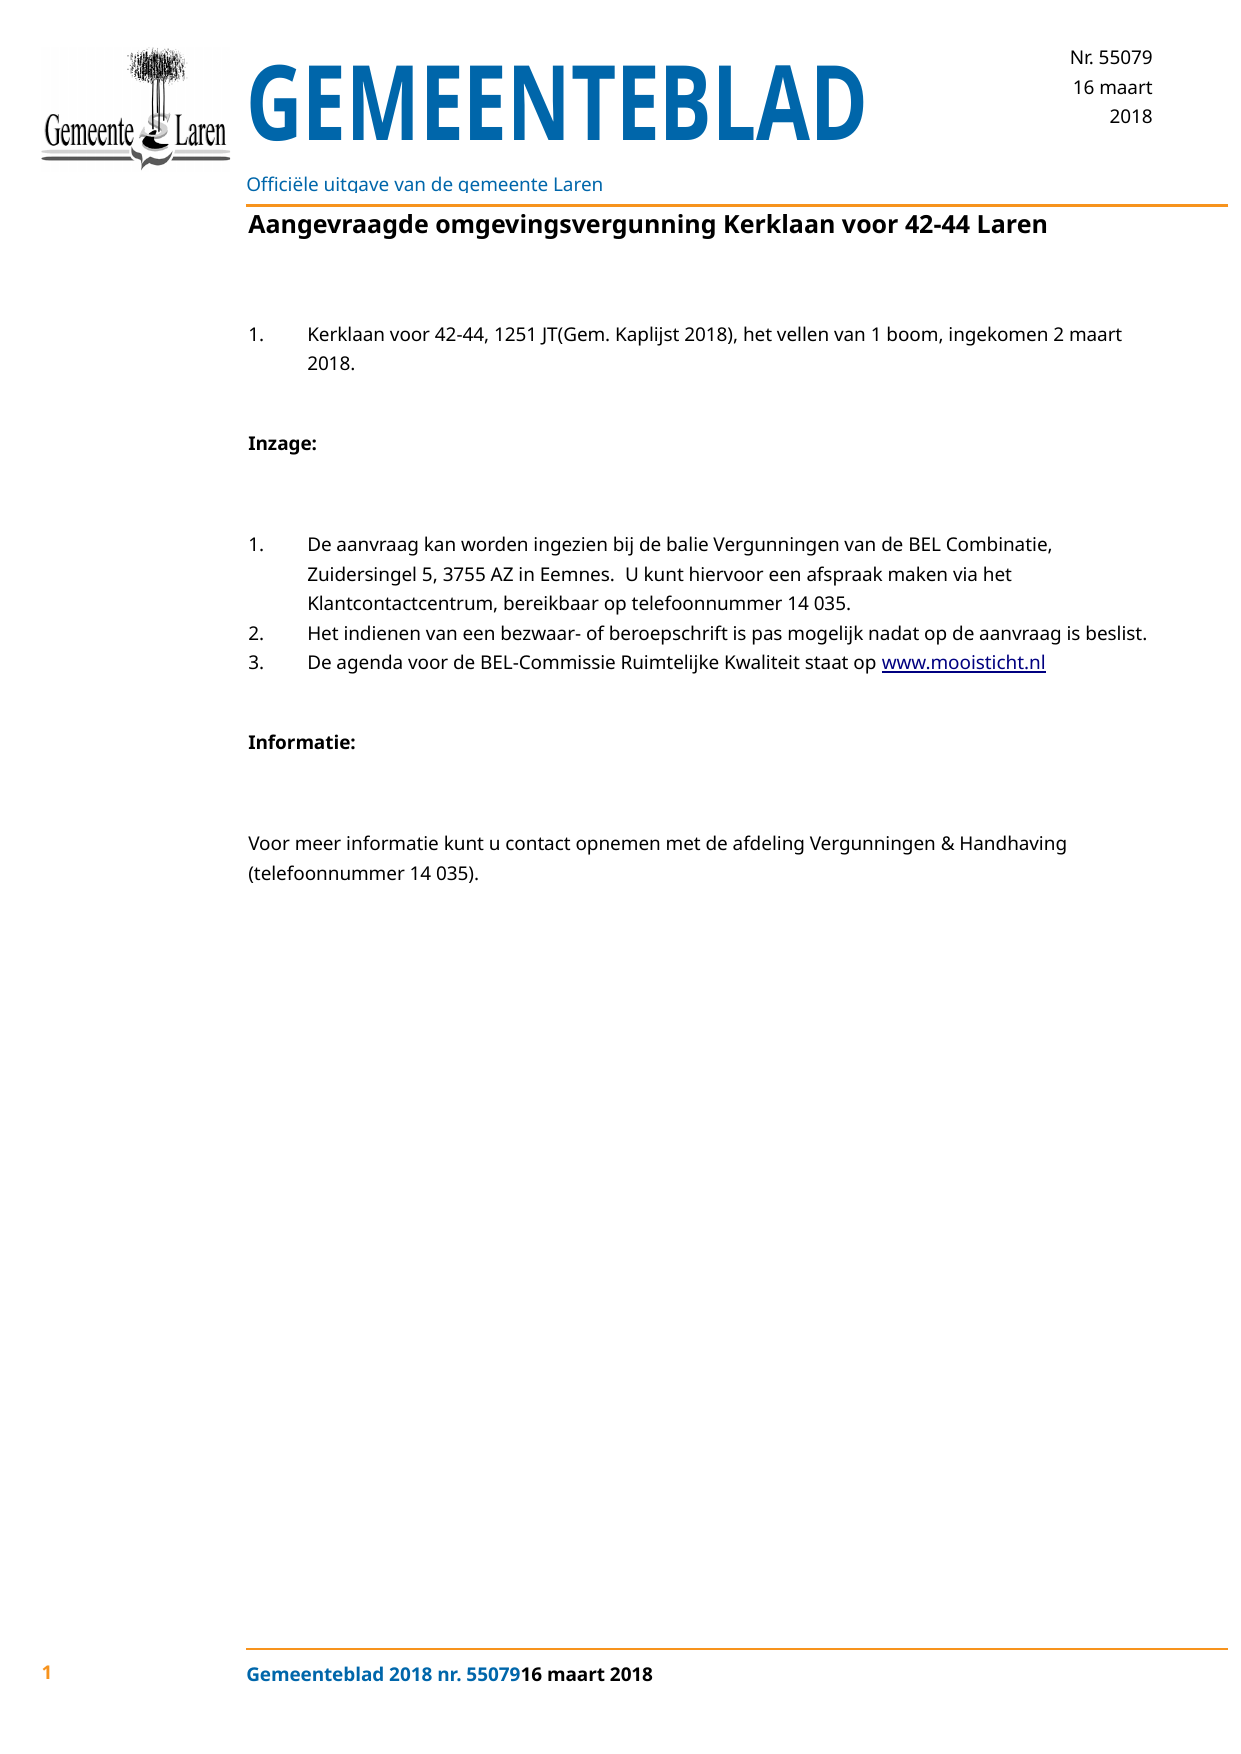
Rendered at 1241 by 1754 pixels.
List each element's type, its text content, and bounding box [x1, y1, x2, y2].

list De aanvraag kan worden ingezien bij de balie Vergunningen van de BEL Combinatie, Zuidersingel 5, 3755 AZ in Eemnes. U kunt hiervoor een afspraak maken via het Klantcontactcentrum, bereikbaar op telefoonnummer 14 035. [248, 531, 1152, 616]
text Aangevraagde omgevingsvergunning Kerklaan voor 42-44 Laren [248, 207, 1152, 241]
list Kerklaan voor 42-44, 1251 JT(Gem. Kaplijst 2018), het vellen van 1 boom, ingekomen 2 maart 2018. [248, 321, 1152, 376]
picture [41, 47, 231, 172]
list Het indienen van een bezwaar- of beroepschrift is pas mogelijk nadat op de aanvraag is beslist. [248, 620, 1152, 646]
text Voor meer informatie kunt u contact opnemen met de afdeling Vergunningen & Handhaving (telefoonnummer 14 035). [248, 830, 1152, 886]
list De agenda voor de BEL-Commissie Ruimtelijke Kwaliteit staat op www.mooisticht.nl [248, 649, 1152, 675]
text Informatie: [248, 729, 1152, 755]
text Inzage: [248, 430, 1152, 456]
